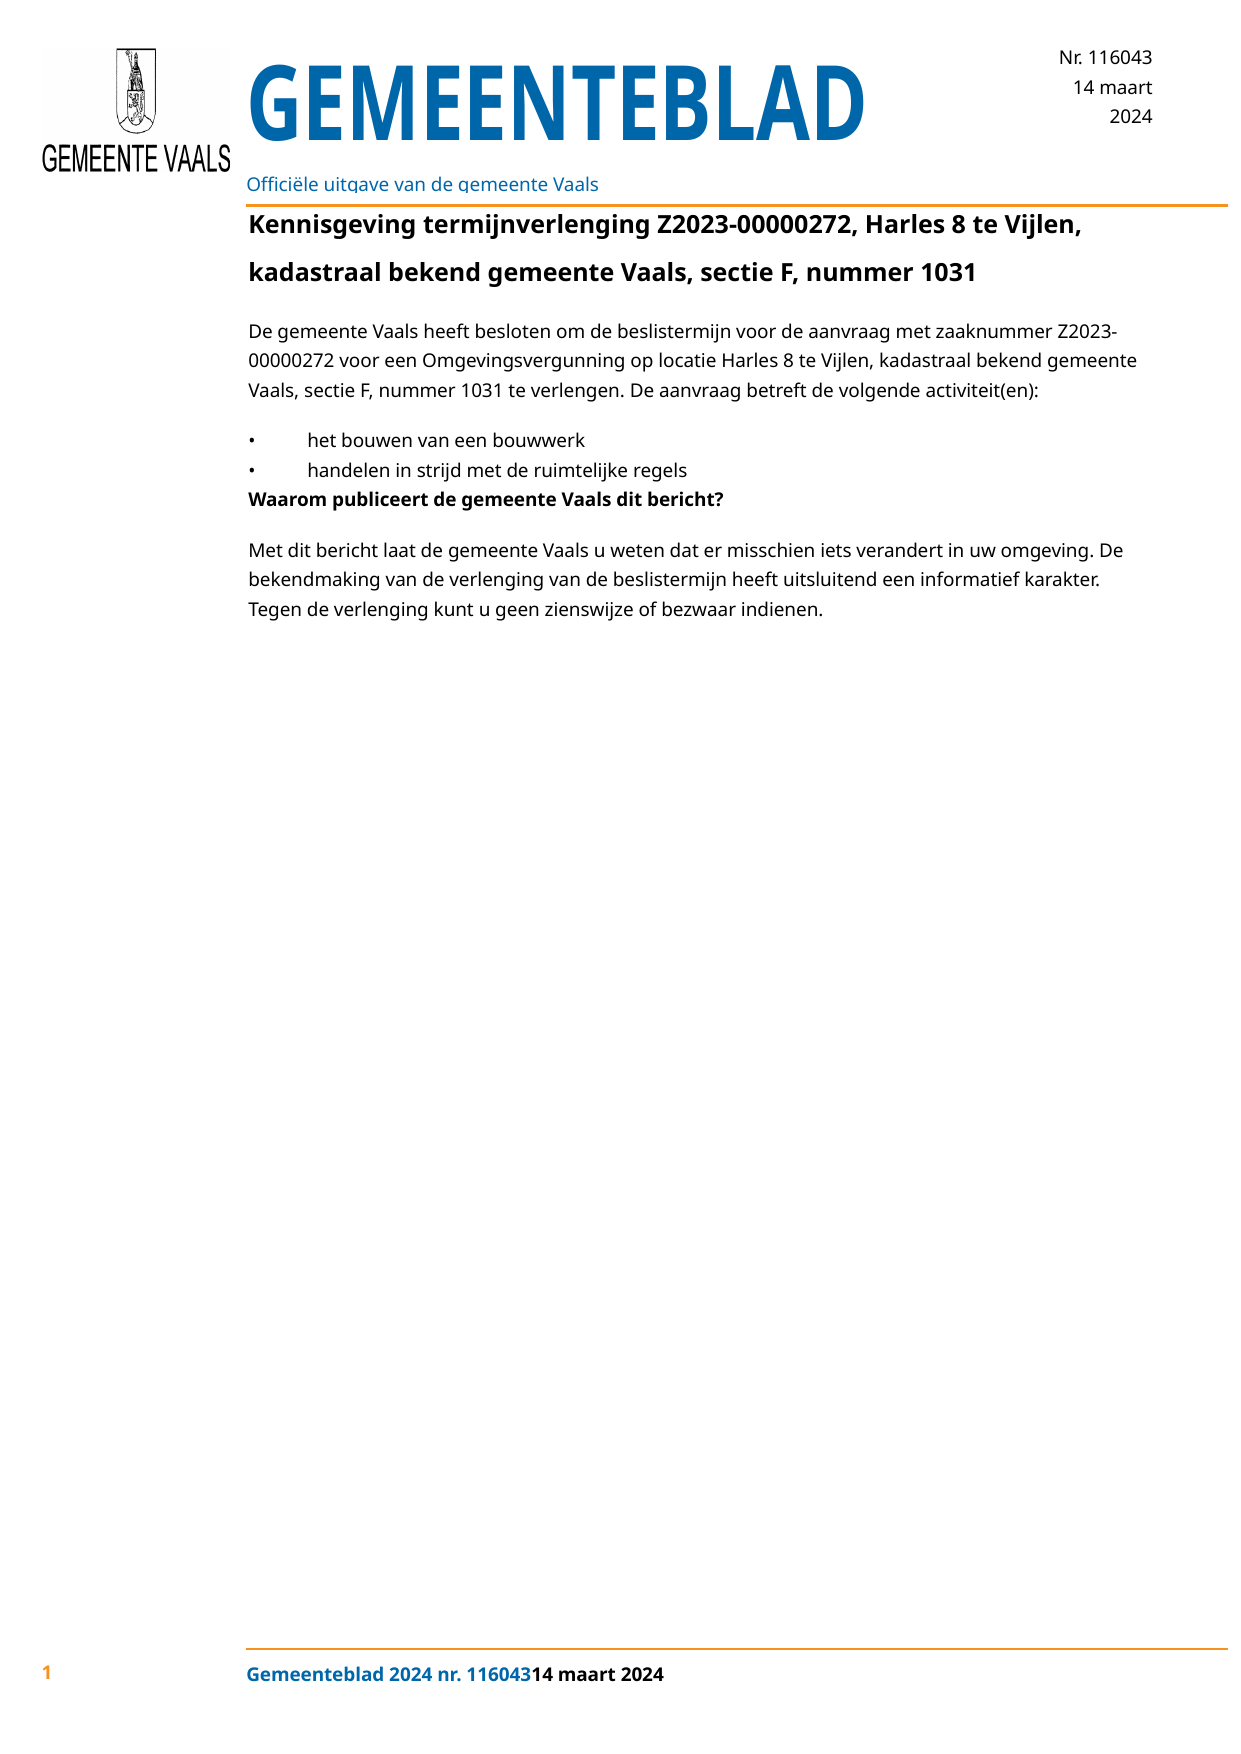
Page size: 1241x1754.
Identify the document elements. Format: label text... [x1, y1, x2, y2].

picture [41, 47, 231, 172]
text De gemeente Vaals heeft besloten om de beslistermijn voor de aanvraag met zaaknummer Z2023-00000272 voor een Omgevingsvergunning op locatie Harles 8 te Vijlen, kadastraal bekend gemeente Vaals, sectie F, nummer 1031 te verlengen. De aanvraag betreft de volgende activiteit(en): [248, 318, 1152, 403]
text Met dit bericht laat de gemeente Vaals u weten dat er misschien iets verandert in uw omgeving. De bekendmaking van de verlenging van de beslistermijn heeft uitsluitend een informatief karakter. Tegen de verlenging kunt u geen zienswijze of bezwaar indienen. [248, 537, 1152, 622]
text Kennisgeving termijnverlenging Z2023-00000272, Harles 8 te Vijlen, kadastraal bekend gemeente Vaals, sectie F, nummer 1031 [248, 207, 1152, 288]
list handelen in strijd met de ruimtelijke regels [248, 457, 1152, 483]
text Waarom publiceert de gemeente Vaals dit bericht? [248, 487, 1152, 512]
list het bouwen van een bouwwerk [248, 427, 1152, 453]
